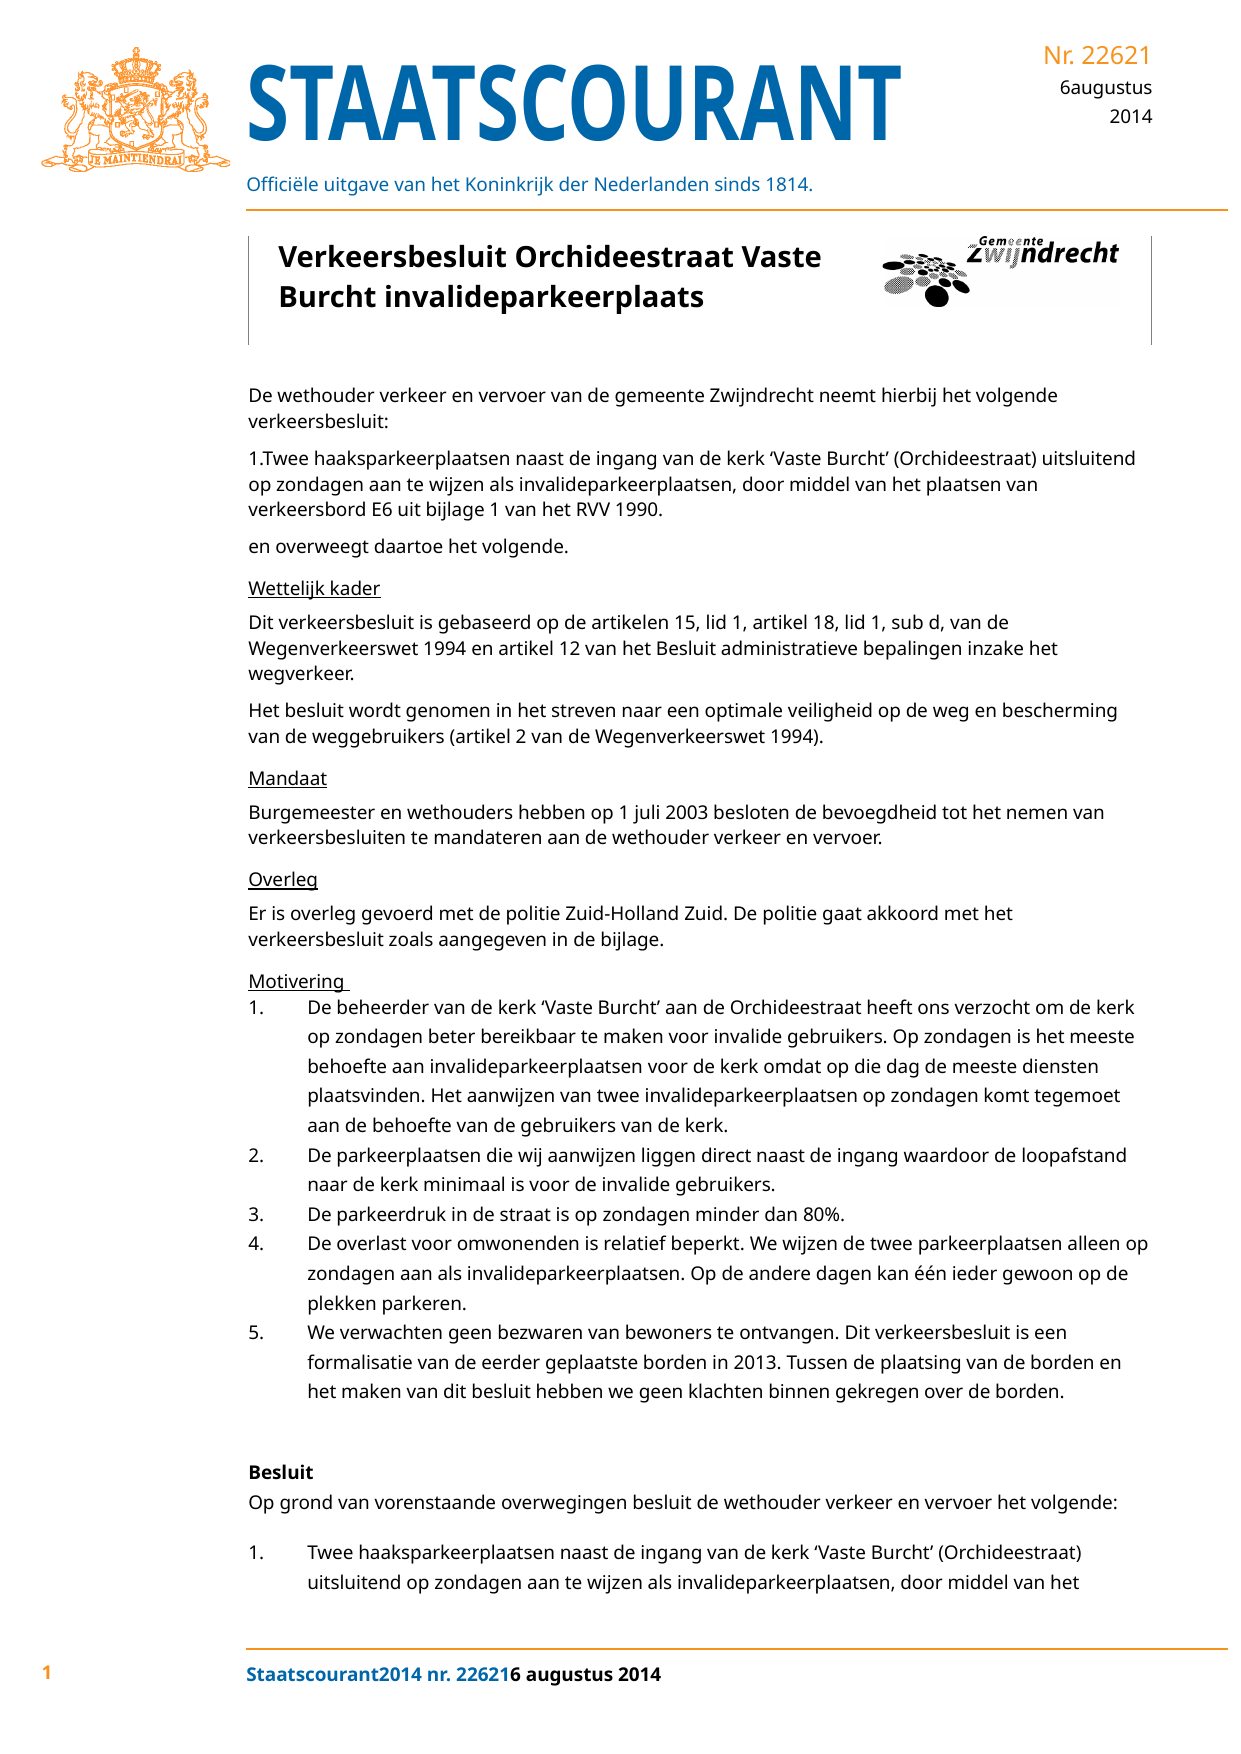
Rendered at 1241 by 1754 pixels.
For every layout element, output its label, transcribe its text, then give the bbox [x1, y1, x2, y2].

table_header [850, 236, 1151, 345]
list We verwachten geen bezwaren van bewoners te ontvangen. Dit verkeersbesluit is een formalisatie van de eerder geplaatste borden in 2013. Tussen de plaatsing van de borden en het maken van dit besluit hebben we geen klachten binnen gekregen over de borden. [248, 1319, 1152, 1404]
list De parkeerplaatsen die wij aanwijzen liggen direct naast de ingang waardoor de loopafstand naar de kerk minimaal is voor de invalide gebruikers. [248, 1142, 1152, 1197]
text Er is overleg gevoerd met de politie Zuid-Holland Zuid. De politie gaat akkoord met het verkeersbesluit zoals aangegeven in de bijlage. [248, 901, 1152, 952]
text Burgemeester en wethouders hebben op 1 juli 2003 besloten de bevoegdheid tot het nemen van verkeersbesluiten te mandateren aan de wethouder verkeer en vervoer. [248, 799, 1152, 850]
text De wethouder verkeer en vervoer van de gemeente Zwijndrecht neemt hierbij het volgende verkeersbesluit: [248, 383, 1152, 434]
text Wettelijk kader [248, 575, 1152, 601]
table_header Verkeersbesluit Orchideestraat Vaste Burcht invalideparkeerplaats [249, 236, 850, 345]
list De parkeerdruk in de straat is op zondagen minder dan 80%. [248, 1201, 1152, 1227]
text Besluit [248, 1459, 1152, 1485]
text Mandaat [248, 765, 1152, 791]
text Dit verkeersbesluit is gebaseerd op de artikelen 15, lid 1, artikel 18, lid 1, sub d, van de Wegenverkeerswet 1994 en artikel 12 van het Besluit administratieve bepalingen inzake het wegverkeer. [248, 609, 1152, 686]
text Op grond van vorenstaande overwegingen besluit de wethouder verkeer en vervoer het volgende: [248, 1489, 1152, 1515]
list De overlast voor omwonenden is relatief beperkt. We wijzen de twee parkeerplaatsen alleen op zondagen aan als invalideparkeerplaatsen. Op de andere dagen kan één ieder gewoon op de plekken parkeren. [248, 1231, 1152, 1315]
list De beheerder van de kerk ‘Vaste Burcht’ aan de Orchideestraat heeft ons verzocht om de kerk op zondagen beter bereikbaar te maken voor invalide gebruikers. Op zondagen is het meeste behoefte aan invalideparkeerplaatsen voor de kerk omdat op die dag de meeste diensten plaatsvinden. Het aanwijzen van twee invalideparkeerplaatsen op zondagen komt tegemoet aan de behoefte van de gebruikers van de kerk. [248, 994, 1152, 1138]
picture [882, 236, 1119, 307]
text en overweegt daartoe het volgende. [248, 533, 1152, 559]
list Twee haaksparkeerplaatsen naast de ingang van de kerk ‘Vaste Burcht’ (Orchideestraat) uitsluitend op zondagen aan te wijzen als invalideparkeerplaatsen, door middel van het [248, 1539, 1152, 1595]
text 1.Twee haaksparkeerplaatsen naast de ingang van de kerk ‘Vaste Burcht’ (Orchideestraat) uitsluitend op zondagen aan te wijzen als invalideparkeerplaatsen, door middel van het plaatsen van verkeersbord E6 uit bijlage 1 van het RVV 1990. [248, 445, 1152, 522]
text Motivering [248, 968, 1152, 994]
picture [41, 47, 231, 172]
text Het besluit wordt genomen in het streven naar een optimale veiligheid op de weg en bescherming van de weggebruikers (artikel 2 van de Wegenverkeerswet 1994). [248, 697, 1152, 749]
text Overleg [248, 866, 1152, 892]
